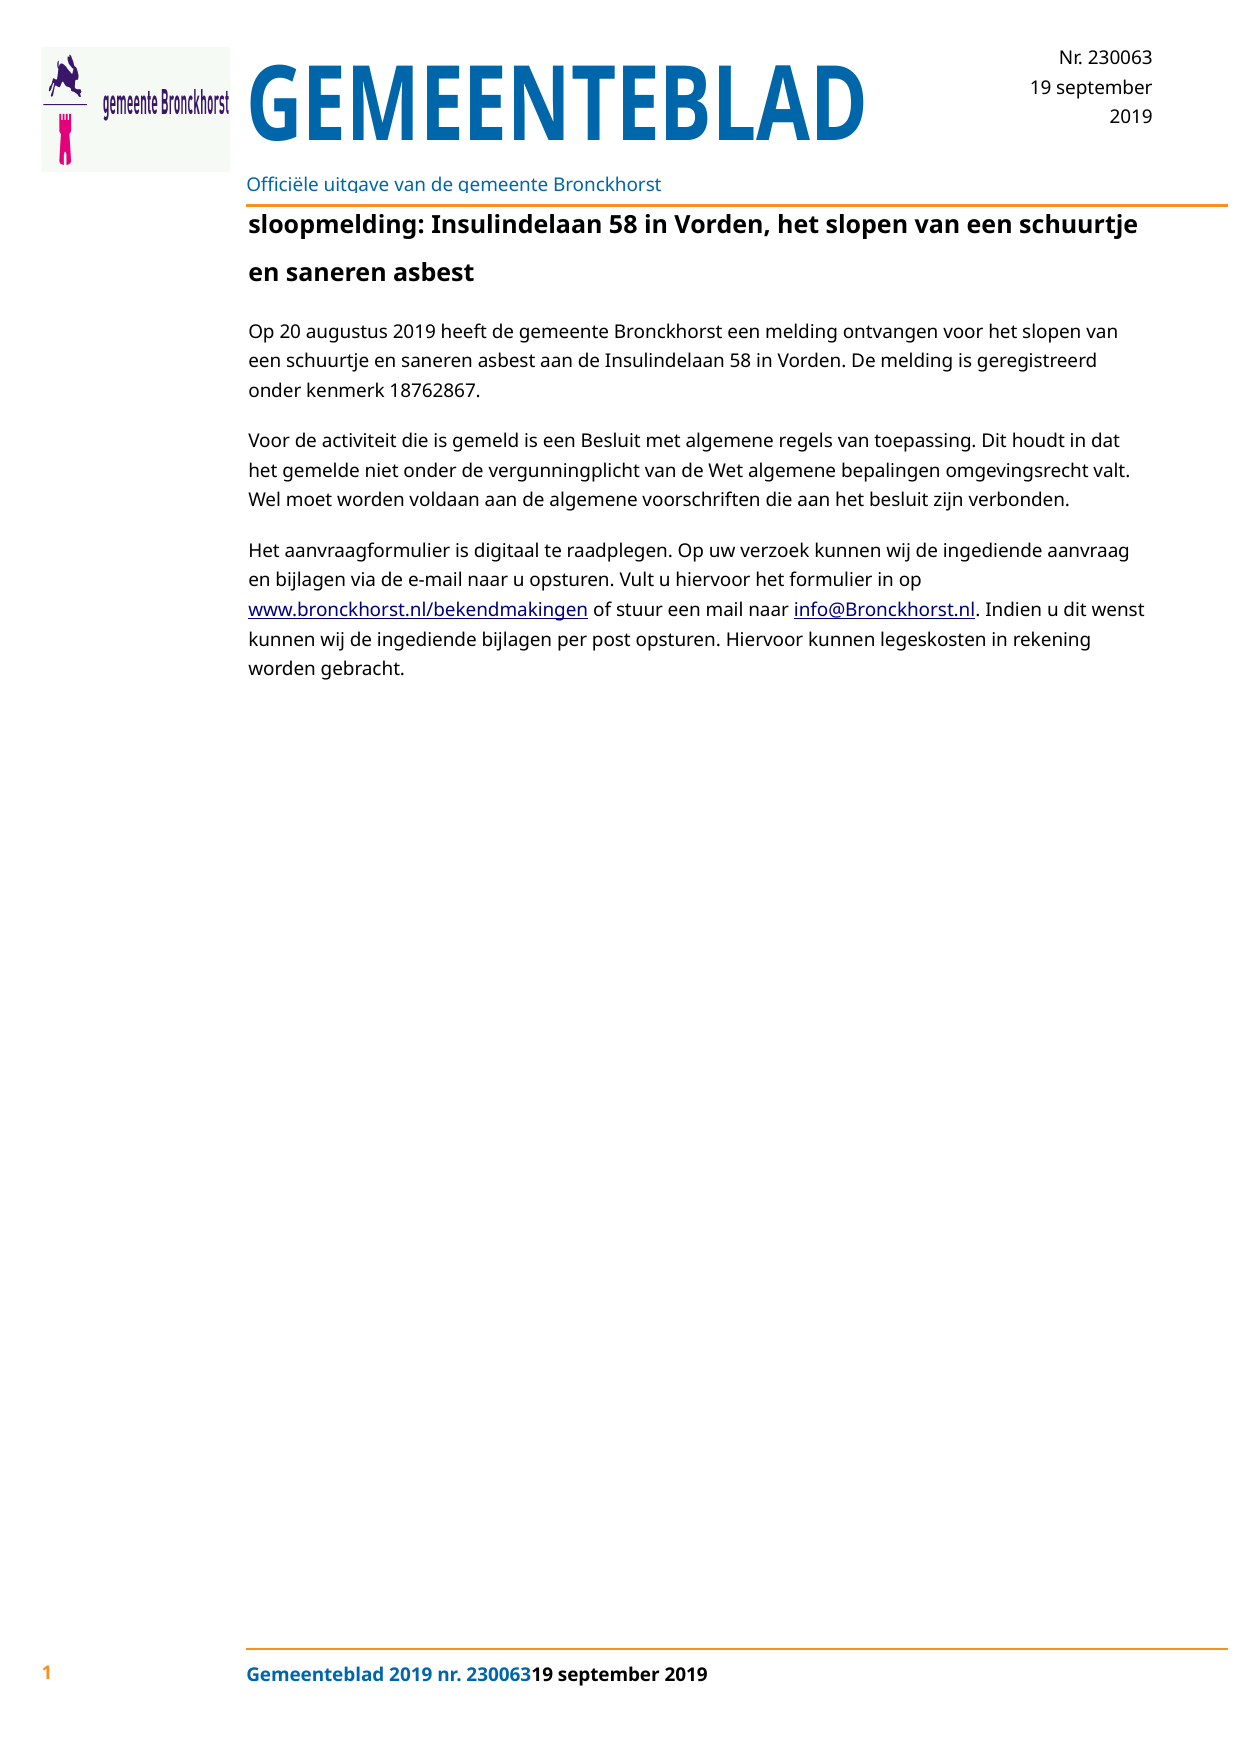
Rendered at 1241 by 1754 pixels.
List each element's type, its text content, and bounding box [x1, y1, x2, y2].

text Het aanvraagformulier is digitaal te raadplegen. Op uw verzoek kunnen wij de ingediende aanvraag en bijlagen via de e-mail naar u opsturen. Vult u hiervoor het formulier in op www.bronckhorst.nl/bekendmakingen of stuur een mail naar info@Bronckhorst.nl. Indien u dit wenst kunnen wij de ingediende bijlagen per post opsturen. Hiervoor kunnen legeskosten in rekening worden gebracht. [248, 537, 1152, 681]
text sloopmelding: Insulindelaan 58 in Vorden, het slopen van een schuurtje en saneren asbest [248, 207, 1152, 288]
text Op 20 augustus 2019 heeft de gemeente Bronckhorst een melding ontvangen voor het slopen van een schuurtje en saneren asbest aan de Insulindelaan 58 in Vorden. De melding is geregistreerd onder kenmerk 18762867. [248, 318, 1152, 403]
picture [41, 47, 231, 172]
text Voor de activiteit die is gemeld is een Besluit met algemene regels van toepassing. Dit houdt in dat het gemelde niet onder de vergunningplicht van de Wet algemene bepalingen omgevingsrecht valt. Wel moet worden voldaan aan de algemene voorschriften die aan het besluit zijn verbonden. [248, 427, 1152, 512]
